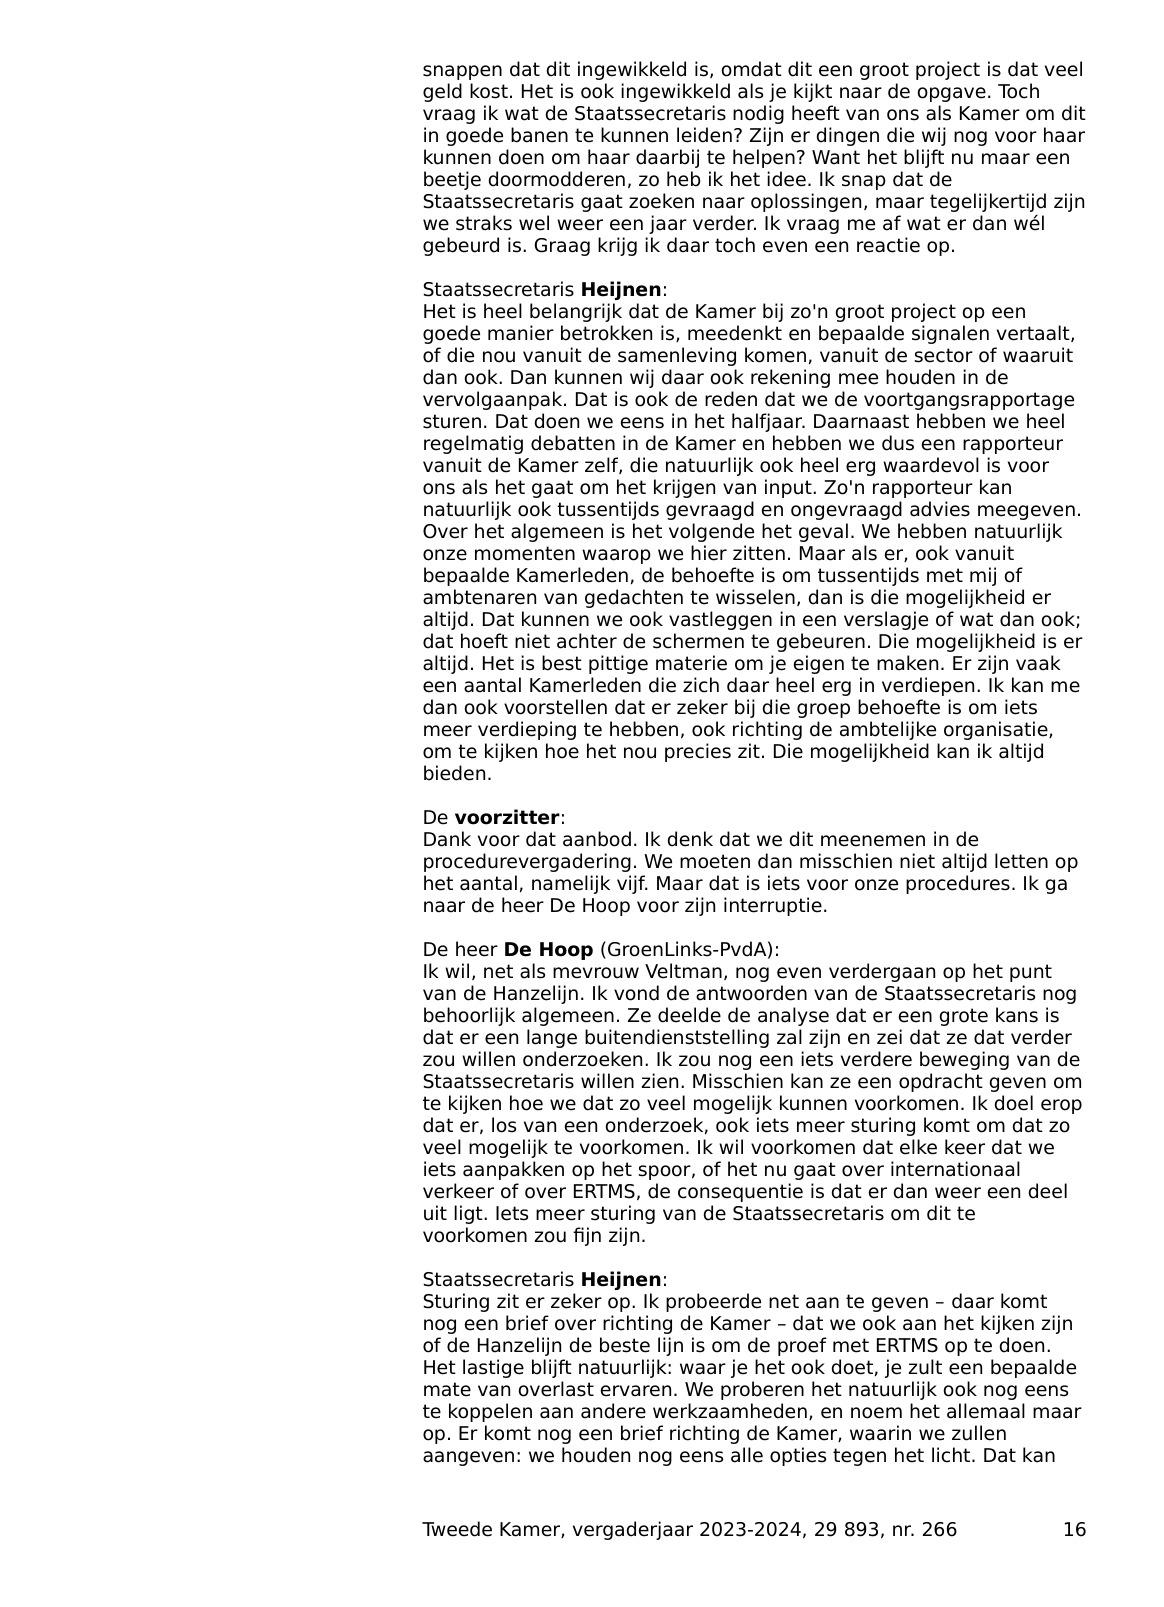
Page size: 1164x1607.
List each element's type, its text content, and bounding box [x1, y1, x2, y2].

text Het is heel belangrijk dat de Kamer bij zo'n groot project op een goede manier betrokken is, meedenkt en bepaalde signalen vertaalt, of die nou vanuit de samenleving komen, vanuit de sector of waaruit dan ook. Dan kunnen wij daar ook rekening mee houden in de vervolgaanpak. Dat is ook de reden dat we de voortgangsrapportage sturen. Dat doen we eens in het halfjaar. Daarnaast hebben we heel regelmatig debatten in de Kamer en hebben we dus een rapporteur vanuit de Kamer zelf, die natuurlijk ook heel erg waardevol is voor ons als het gaat om het krijgen van input. Zo'n rapporteur kan natuurlijk ook tussentijds gevraagd en ongevraagd advies meegeven. [422, 301, 1087, 521]
text snappen dat dit ingewikkeld is, omdat dit een groot project is dat veel geld kost. Het is ook ingewikkeld als je kijkt naar de opgave. Toch vraag ik wat de Staatssecretaris nodig heeft van ons als Kamer om dit in goede banen te kunnen leiden? Zijn er dingen die wij nog voor haar kunnen doen om haar daarbij te helpen? Want het blijft nu maar een beetje doormodderen, zo heb ik het idee. Ik snap dat de Staatssecretaris gaat zoeken naar oplossingen, maar tegelijkertijd zijn we straks wel weer een jaar verder. Ik vraag me af wat er dan wél gebeurd is. Graag krijg ik daar toch even een reactie op. [422, 59, 1087, 257]
text Sturing zit er zeker op. Ik probeerde net aan te geven – daar komt nog een brief over richting de Kamer – dat we ook aan het kijken zijn of de Hanzelijn de beste lijn is om de proef met ERTMS op te doen. Het lastige blijft natuurlijk: waar je het ook doet, je zult een bepaalde mate van overlast ervaren. We proberen het natuurlijk ook nog eens te koppelen aan andere werkzaamheden, en noem het allemaal maar op. Er komt nog een brief richting de Kamer, waarin we zullen aangeven: we houden nog eens alle opties tegen het licht. Dat kan [422, 1291, 1087, 1467]
text Staatssecretaris Heijnen: [422, 1269, 1087, 1291]
text Dank voor dat aanbod. Ik denk dat we dit meenemen in de procedurevergadering. We moeten dan misschien niet altijd letten op het aantal, namelijk vijf. Maar dat is iets voor onze procedures. Ik ga naar de heer De Hoop voor zijn interruptie. [422, 829, 1087, 917]
text Ik wil, net als mevrouw Veltman, nog even verdergaan op het punt van de Hanzelijn. Ik vond de antwoorden van de Staatssecretaris nog behoorlijk algemeen. Ze deelde de analyse dat er een grote kans is dat er een lange buitendienststelling zal zijn en zei dat ze dat verder zou willen onderzoeken. Ik zou nog een iets verdere beweging van de Staatssecretaris willen zien. Misschien kan ze een opdracht geven om te kijken hoe we dat zo veel mogelijk kunnen voorkomen. Ik doel erop dat er, los van een onderzoek, ook iets meer sturing komt om dat zo veel mogelijk te voorkomen. Ik wil voorkomen dat elke keer dat we iets aanpakken op het spoor, of het nu gaat over internationaal verkeer of over ERTMS, de consequentie is dat er dan weer een deel uit ligt. Iets meer sturing van de Staatssecretaris om dit te voorkomen zou fijn zijn. [422, 961, 1087, 1247]
text Staatssecretaris Heijnen: [422, 279, 1087, 301]
text De heer De Hoop (GroenLinks-PvdA): [422, 939, 1087, 961]
text Over het algemeen is het volgende het geval. We hebben natuurlijk onze momenten waarop we hier zitten. Maar als er, ook vanuit bepaalde Kamerleden, de behoefte is om tussentijds met mij of ambtenaren van gedachten te wisselen, dan is die mogelijkheid er altijd. Dat kunnen we ook vastleggen in een verslagje of wat dan ook; dat hoeft niet achter de schermen te gebeuren. Die mogelijkheid is er altijd. Het is best pittige materie om je eigen te maken. Er zijn vaak een aantal Kamerleden die zich daar heel erg in verdiepen. Ik kan me dan ook voorstellen dat er zeker bij die groep behoefte is om iets meer verdieping te hebben, ook richting de ambtelijke organisatie, om te kijken hoe het nou precies zit. Die mogelijkheid kan ik altijd bieden. [422, 521, 1087, 784]
text De voorzitter: [422, 807, 1087, 829]
